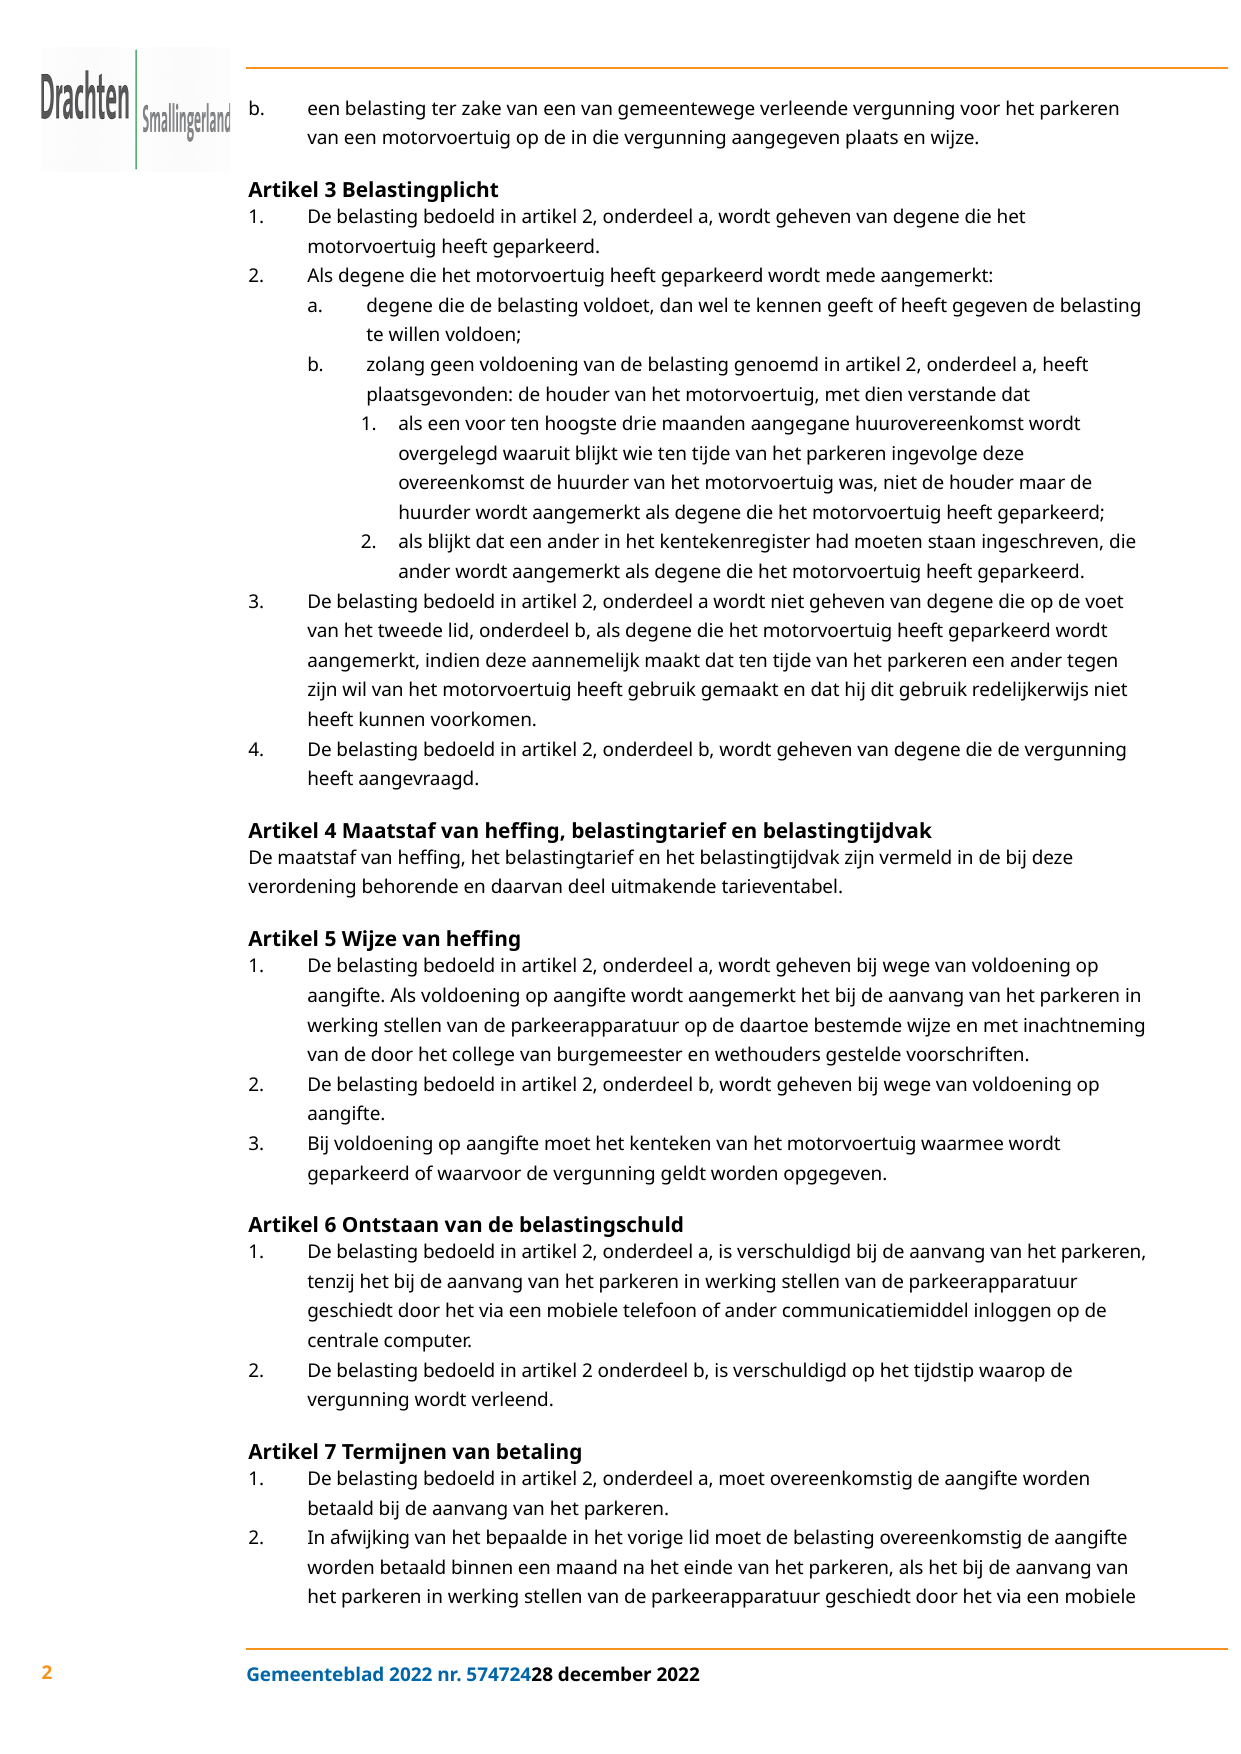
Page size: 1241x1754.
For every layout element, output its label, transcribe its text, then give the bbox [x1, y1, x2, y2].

picture [41, 47, 231, 172]
list De belasting bedoeld in artikel 2 onderdeel b, is verschuldigd op het tijdstip waarop de vergunning wordt verleend. [248, 1357, 1152, 1412]
list als blijkt dat een ander in het kentekenregister had moeten staan ingeschreven, die ander wordt aangemerkt als degene die het motorvoertuig heeft geparkeerd. [361, 529, 1152, 584]
list De belasting bedoeld in artikel 2, onderdeel a, is verschuldigd bij de aanvang van het parkeren, tenzij het bij de aanvang van het parkeren in werking stellen van de parkeerapparatuur geschiedt door het via een mobiele telefoon of ander communicatiemiddel inloggen op de centrale computer. [248, 1238, 1152, 1353]
text Artikel 7 Termijnen van betaling [248, 1437, 1152, 1465]
list In afwijking van het bepaalde in het vorige lid moet de belasting overeenkomstig de aangifte worden betaald binnen een maand na het einde van het parkeren, als het bij de aanvang van het parkeren in werking stellen van de parkeerapparatuur geschiedt door het via een mobiele [248, 1524, 1152, 1609]
list zolang geen voldoening van de belasting genoemd in artikel 2, onderdeel a, heeft plaatsgevonden: de houder van het motorvoertuig, met dien verstande dat [307, 351, 1152, 406]
list Als degene die het motorvoertuig heeft geparkeerd wordt mede aangemerkt: [248, 262, 1152, 288]
list Bij voldoening op aangifte moet het kenteken van het motorvoertuig waarmee wordt geparkeerd of waarvoor de vergunning geldt worden opgegeven. [248, 1130, 1152, 1185]
text De maatstaf van heffing, het belastingtarief en het belastingtijdvak zijn vermeld in de bij deze verordening behorende en daarvan deel uitmakende tarieventabel. [248, 844, 1152, 899]
list een belasting ter zake van een van gemeentewege verleende vergunning voor het parkeren van een motorvoertuig op de in die vergunning aangegeven plaats en wijze. [248, 95, 1152, 150]
list De belasting bedoeld in artikel 2, onderdeel b, wordt geheven bij wege van voldoening op aangifte. [248, 1071, 1152, 1126]
list De belasting bedoeld in artikel 2, onderdeel a, moet overeenkomstig de aangifte worden betaald bij de aanvang van het parkeren. [248, 1465, 1152, 1521]
text Artikel 3 Belastingplicht [248, 175, 1152, 203]
text Artikel 4 Maatstaf van heffing, belastingtarief en belastingtijdvak [248, 816, 1152, 844]
list De belasting bedoeld in artikel 2, onderdeel a, wordt geheven bij wege van voldoening op aangifte. Als voldoening op aangifte wordt aangemerkt het bij de aanvang van het parkeren in werking stellen van de parkeerapparatuur op de daartoe bestemde wijze en met inachtneming van de door het college van burgemeester en wethouders gestelde voorschriften. [248, 953, 1152, 1067]
text Artikel 6 Ontstaan van de belastingschuld [248, 1210, 1152, 1238]
list De belasting bedoeld in artikel 2, onderdeel a, wordt geheven van degene die het motorvoertuig heeft geparkeerd. [248, 203, 1152, 258]
list als een voor ten hoogste drie maanden aangegane huurovereenkomst wordt overgelegd waaruit blijkt wie ten tijde van het parkeren ingevolge deze overeenkomst de huurder van het motorvoertuig was, niet de houder maar de huurder wordt aangemerkt als degene die het motorvoertuig heeft geparkeerd; [361, 410, 1152, 525]
text Artikel 5 Wijze van heffing [248, 924, 1152, 953]
list De belasting bedoeld in artikel 2, onderdeel b, wordt geheven van degene die de vergunning heeft aangevraagd. [248, 736, 1152, 791]
list De belasting bedoeld in artikel 2, onderdeel a wordt niet geheven van degene die op de voet van het tweede lid, onderdeel b, als degene die het motorvoertuig heeft geparkeerd wordt aangemerkt, indien deze aannemelijk maakt dat ten tijde van het parkeren een ander tegen zijn wil van het motorvoertuig heeft gebruik gemaakt en dat hij dit gebruik redelijkerwijs niet heeft kunnen voorkomen. [248, 588, 1152, 732]
list degene die de belasting voldoet, dan wel te kennen geeft of heeft gegeven de belasting te willen voldoen; [307, 292, 1152, 347]
